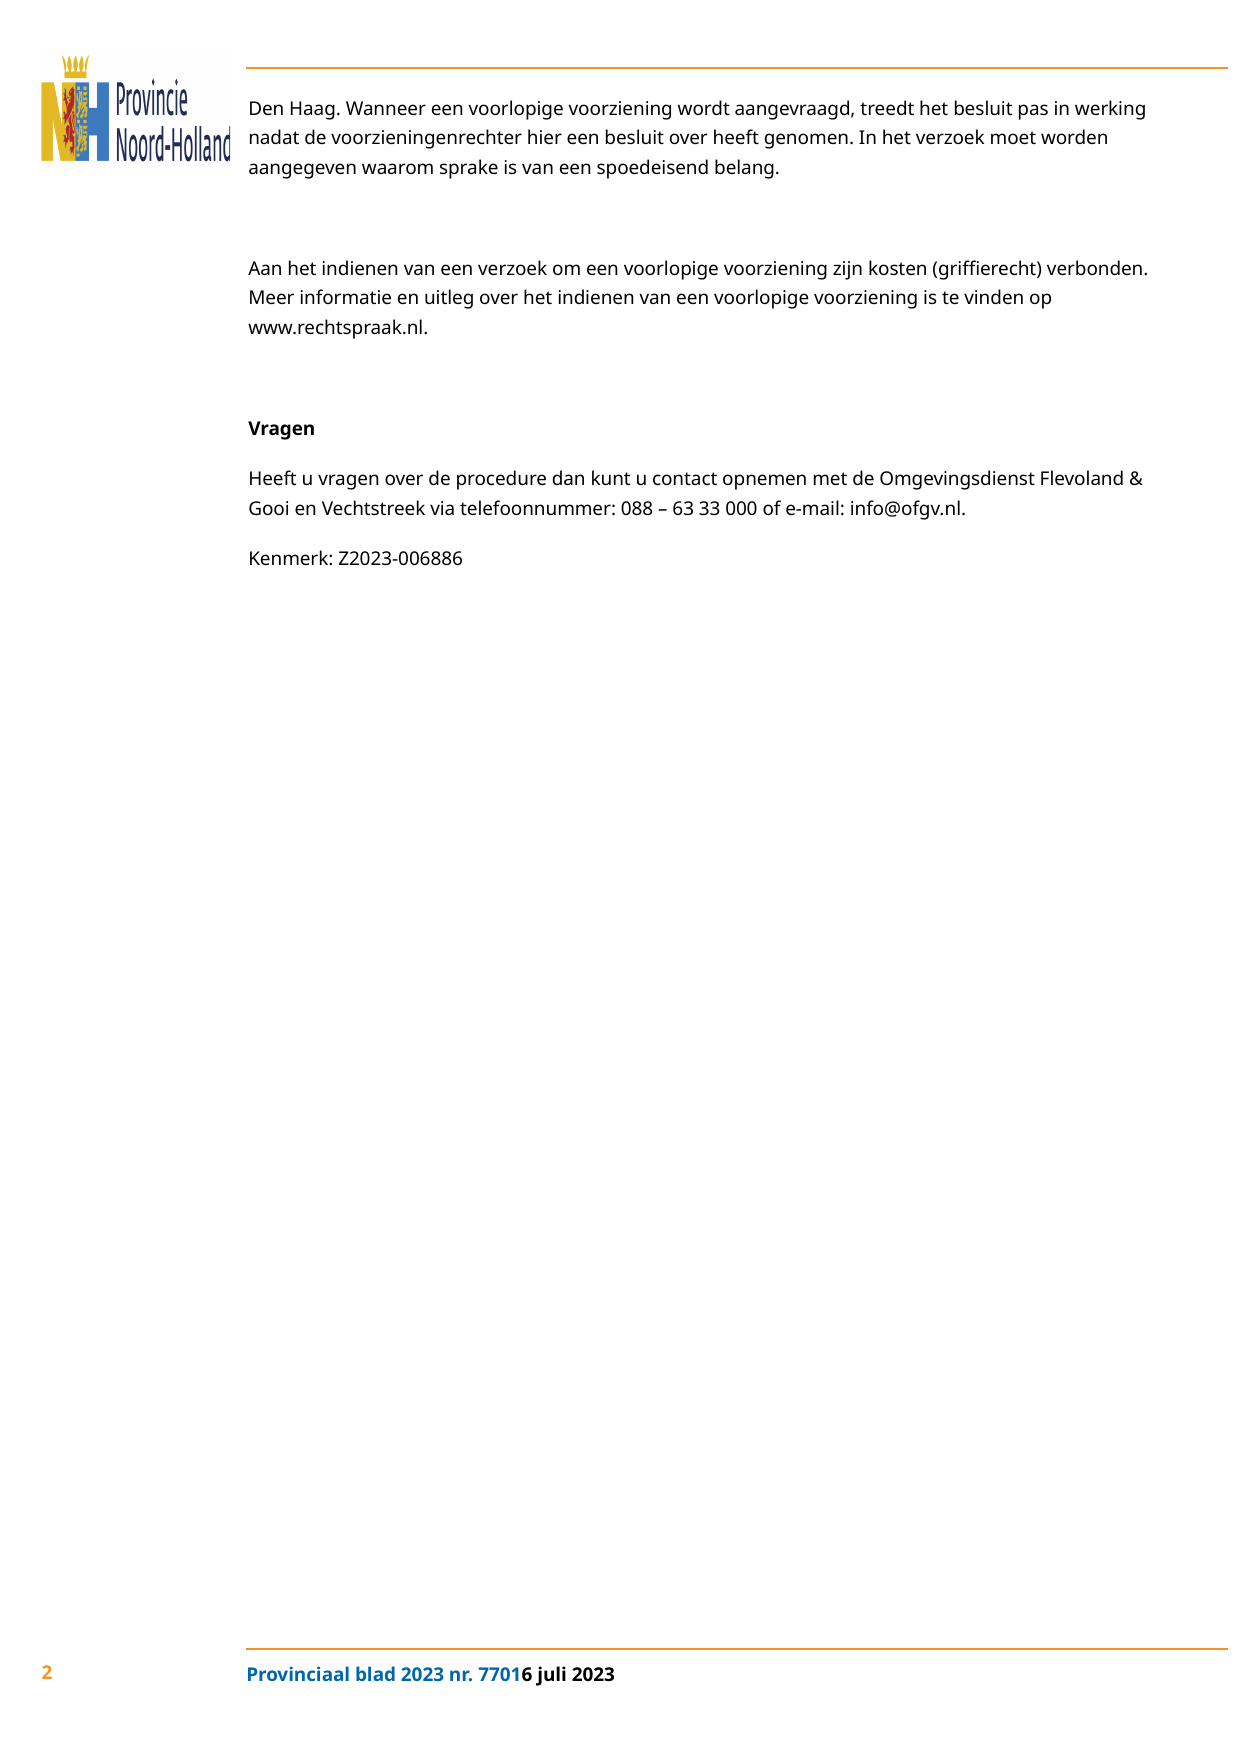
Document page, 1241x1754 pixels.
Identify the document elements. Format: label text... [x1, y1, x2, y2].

text Aan het indienen van een verzoek om een voorlopige voorziening zijn kosten (griffierecht) verbonden. Meer informatie en uitleg over het indienen van een voorlopige voorziening is te vinden op www.rechtspraak.nl. [248, 255, 1152, 340]
text Heeft u vragen over de procedure dan kunt u contact opnemen met de Omgevingsdienst Flevoland & Gooi en Vechtstreek via telefoonnummer: 088 – 63 33 000 of e-mail: info@ofgv.nl. [248, 465, 1152, 521]
picture [41, 47, 231, 172]
text Den Haag. Wanneer een voorlopige voorziening wordt aangevraagd, treedt het besluit pas in werking nadat de voorzieningenrechter hier een besluit over heeft genomen. In het verzoek moet worden aangegeven waarom sprake is van een spoedeisend belang. [248, 95, 1152, 180]
text Vragen [248, 415, 1152, 441]
text Kenmerk: Z2023-006886 [248, 545, 1152, 571]
